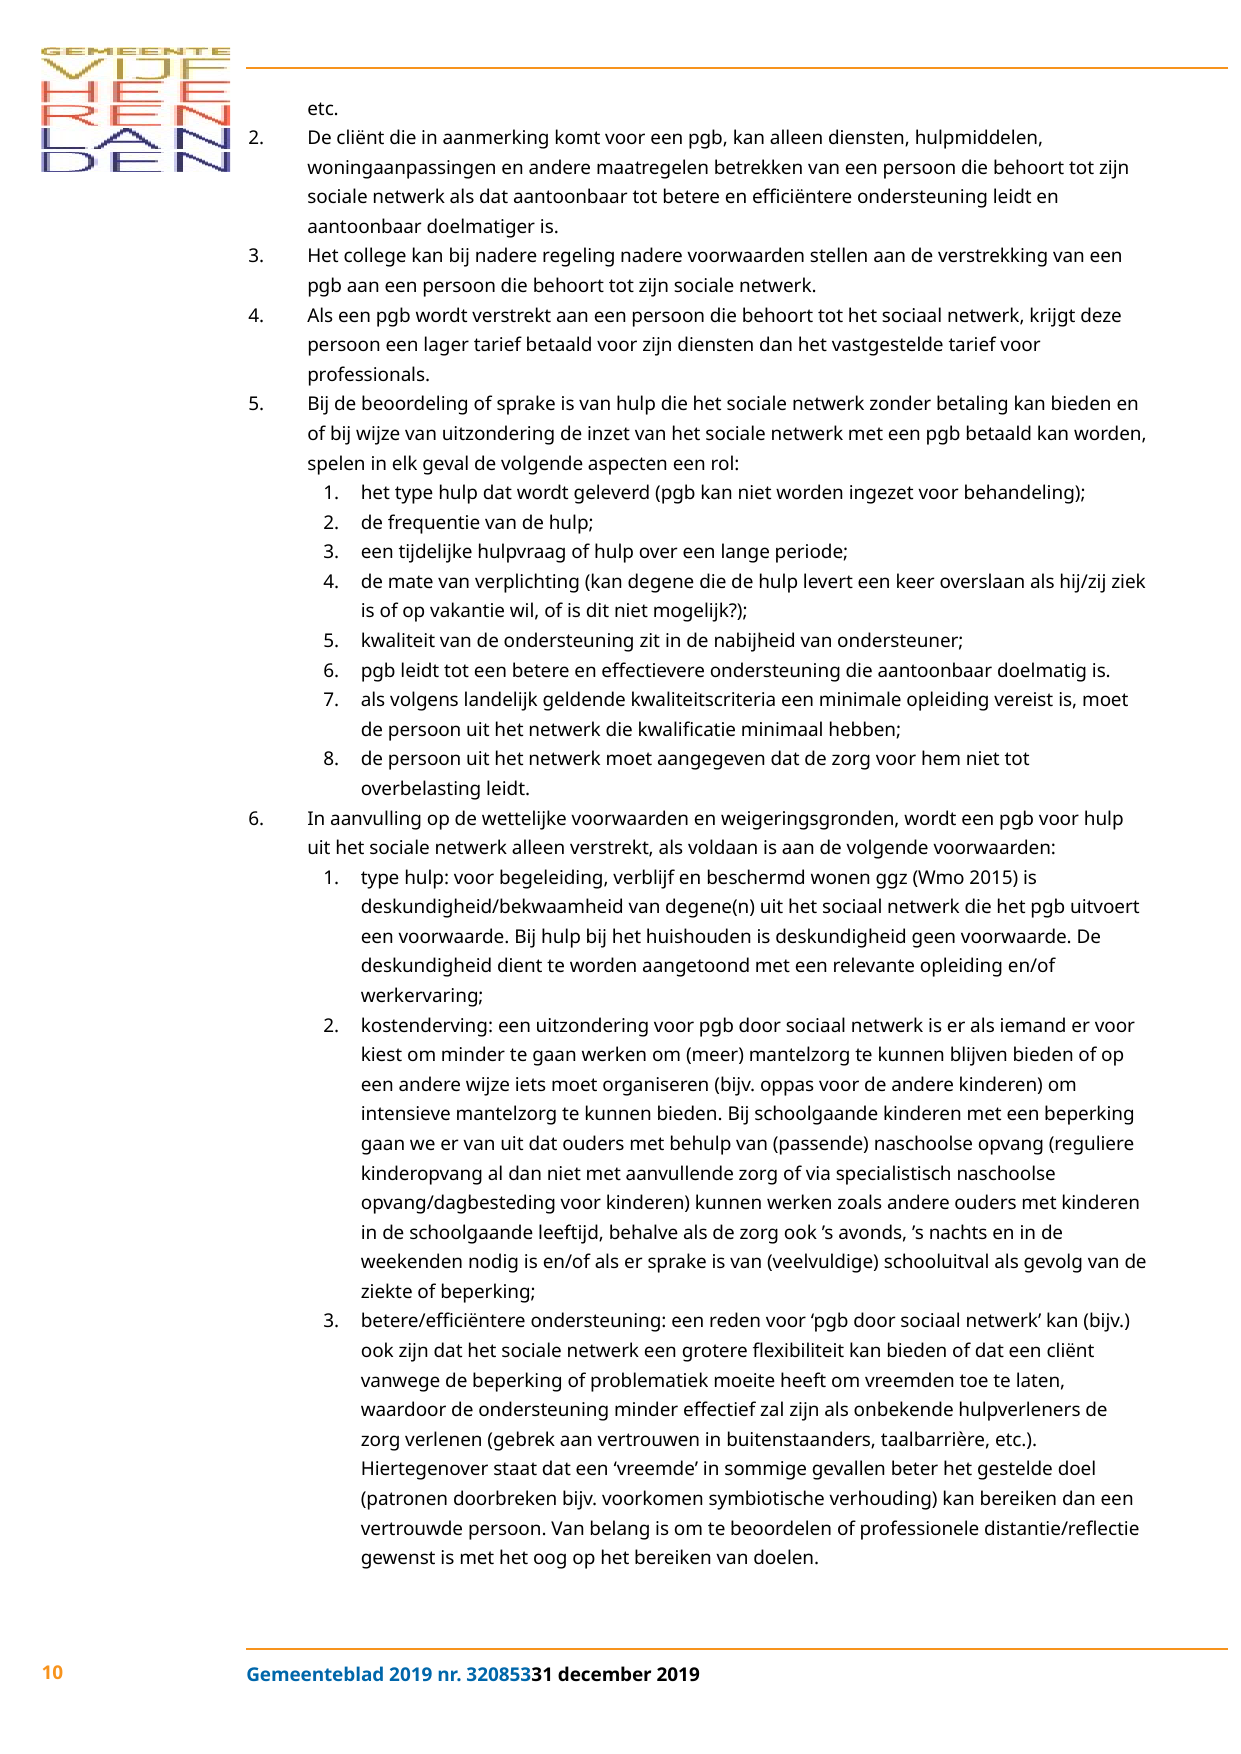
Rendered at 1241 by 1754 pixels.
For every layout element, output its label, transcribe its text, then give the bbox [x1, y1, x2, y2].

list Het college kan bij nadere regeling nadere voorwaarden stellen aan de verstrekking van een pgb aan een persoon die behoort tot zijn sociale netwerk. [248, 243, 1152, 298]
list De cliënt die in aanmerking komt voor een pgb, kan alleen diensten, hulpmiddelen, woningaanpassingen en andere maatregelen betrekken van een persoon die behoort tot zijn sociale netwerk als dat aantoonbaar tot betere en efficiëntere ondersteuning leidt en aantoonbaar doelmatiger is. [248, 124, 1152, 239]
list Als een pgb wordt verstrekt aan een persoon die behoort tot het sociaal netwerk, krijgt deze persoon een lager tarief betaald voor zijn diensten dan het vastgestelde tarief voor professionals. [248, 302, 1152, 387]
list het type hulp dat wordt geleverd (pgb kan niet worden ingezet voor behandeling); [323, 479, 1152, 505]
list de persoon uit het netwerk moet aangegeven dat de zorg voor hem niet tot overbelasting leidt. [323, 746, 1152, 801]
list kostenderving: een uitzondering voor pgb door sociaal netwerk is er als iemand er voor kiest om minder te gaan werken om (meer) mantelzorg te kunnen blijven bieden of op een andere wijze iets moet organiseren (bijv. oppas voor de andere kinderen) om intensieve mantelzorg te kunnen bieden. Bij schoolgaande kinderen met een beperking gaan we er van uit dat ouders met behulp van (passende) naschoolse opvang (reguliere kinderopvang al dan niet met aanvullende zorg of via specialistisch naschoolse opvang/dagbesteding voor kinderen) kunnen werken zoals andere ouders met kinderen in de schoolgaande leeftijd, behalve als de zorg ook ’s avonds, ’s nachts en in de weekenden nodig is en/of als er sprake is van (veelvuldige) schooluitval als gevolg van de ziekte of beperking; [323, 1012, 1152, 1304]
list de mate van verplichting (kan degene die de hulp levert een keer overslaan als hij/zij ziek is of op vakantie wil, of is dit niet mogelijk?); [323, 568, 1152, 623]
list In aanvulling op de wettelijke voorwaarden en weigeringsgronden, wordt een pgb voor hulp uit het sociale netwerk alleen verstrekt, als voldaan is aan de volgende voorwaarden: [248, 805, 1152, 860]
list Bij de beoordeling of sprake is van hulp die het sociale netwerk zonder betaling kan bieden en of bij wijze van uitzondering de inzet van het sociale netwerk met een pgb betaald kan worden, spelen in elk geval de volgende aspecten een rol: [248, 391, 1152, 476]
list een tijdelijke hulpvraag of hulp over een lange periode; [323, 538, 1152, 564]
list pgb leidt tot een betere en effectievere ondersteuning die aantoonbaar doelmatig is. [323, 657, 1152, 683]
list kwaliteit van de ondersteuning zit in de nabijheid van ondersteuner; [323, 627, 1152, 653]
list betere/efficiëntere ondersteuning: een reden voor ‘pgb door sociaal netwerk’ kan (bijv.) ook zijn dat het sociale netwerk een grotere flexibiliteit kan bieden of dat een cliënt vanwege de beperking of problematiek moeite heeft om vreemden toe te laten, waardoor de ondersteuning minder effectief zal zijn als onbekende hulpverleners de zorg verlenen (gebrek aan vertrouwen in buitenstaanders, taalbarrière, etc.). Hiertegenover staat dat een ‘vreemde’ in sommige gevallen beter het gestelde doel (patronen doorbreken bijv. voorkomen symbiotische verhouding) kan bereiken dan een vertrouwde persoon. Van belang is om te beoordelen of professionele distantie/reflectie gewenst is met het oog op het bereiken van doelen. [323, 1308, 1152, 1570]
list type hulp: voor begeleiding, verblijf en beschermd wonen ggz (Wmo 2015) is deskundigheid/bekwaamheid van degene(n) uit het sociaal netwerk die het pgb uitvoert een voorwaarde. Bij hulp bij het huishouden is deskundigheid geen voorwaarde. De deskundigheid dient te worden aangetoond met een relevante opleiding en/of werkervaring; [323, 864, 1152, 1008]
list etc. [248, 95, 1152, 121]
picture [41, 47, 231, 172]
list als volgens landelijk geldende kwaliteitscriteria een minimale opleiding vereist is, moet de persoon uit het netwerk die kwalificatie minimaal hebben; [323, 686, 1152, 742]
list de frequentie van de hulp; [323, 509, 1152, 535]
